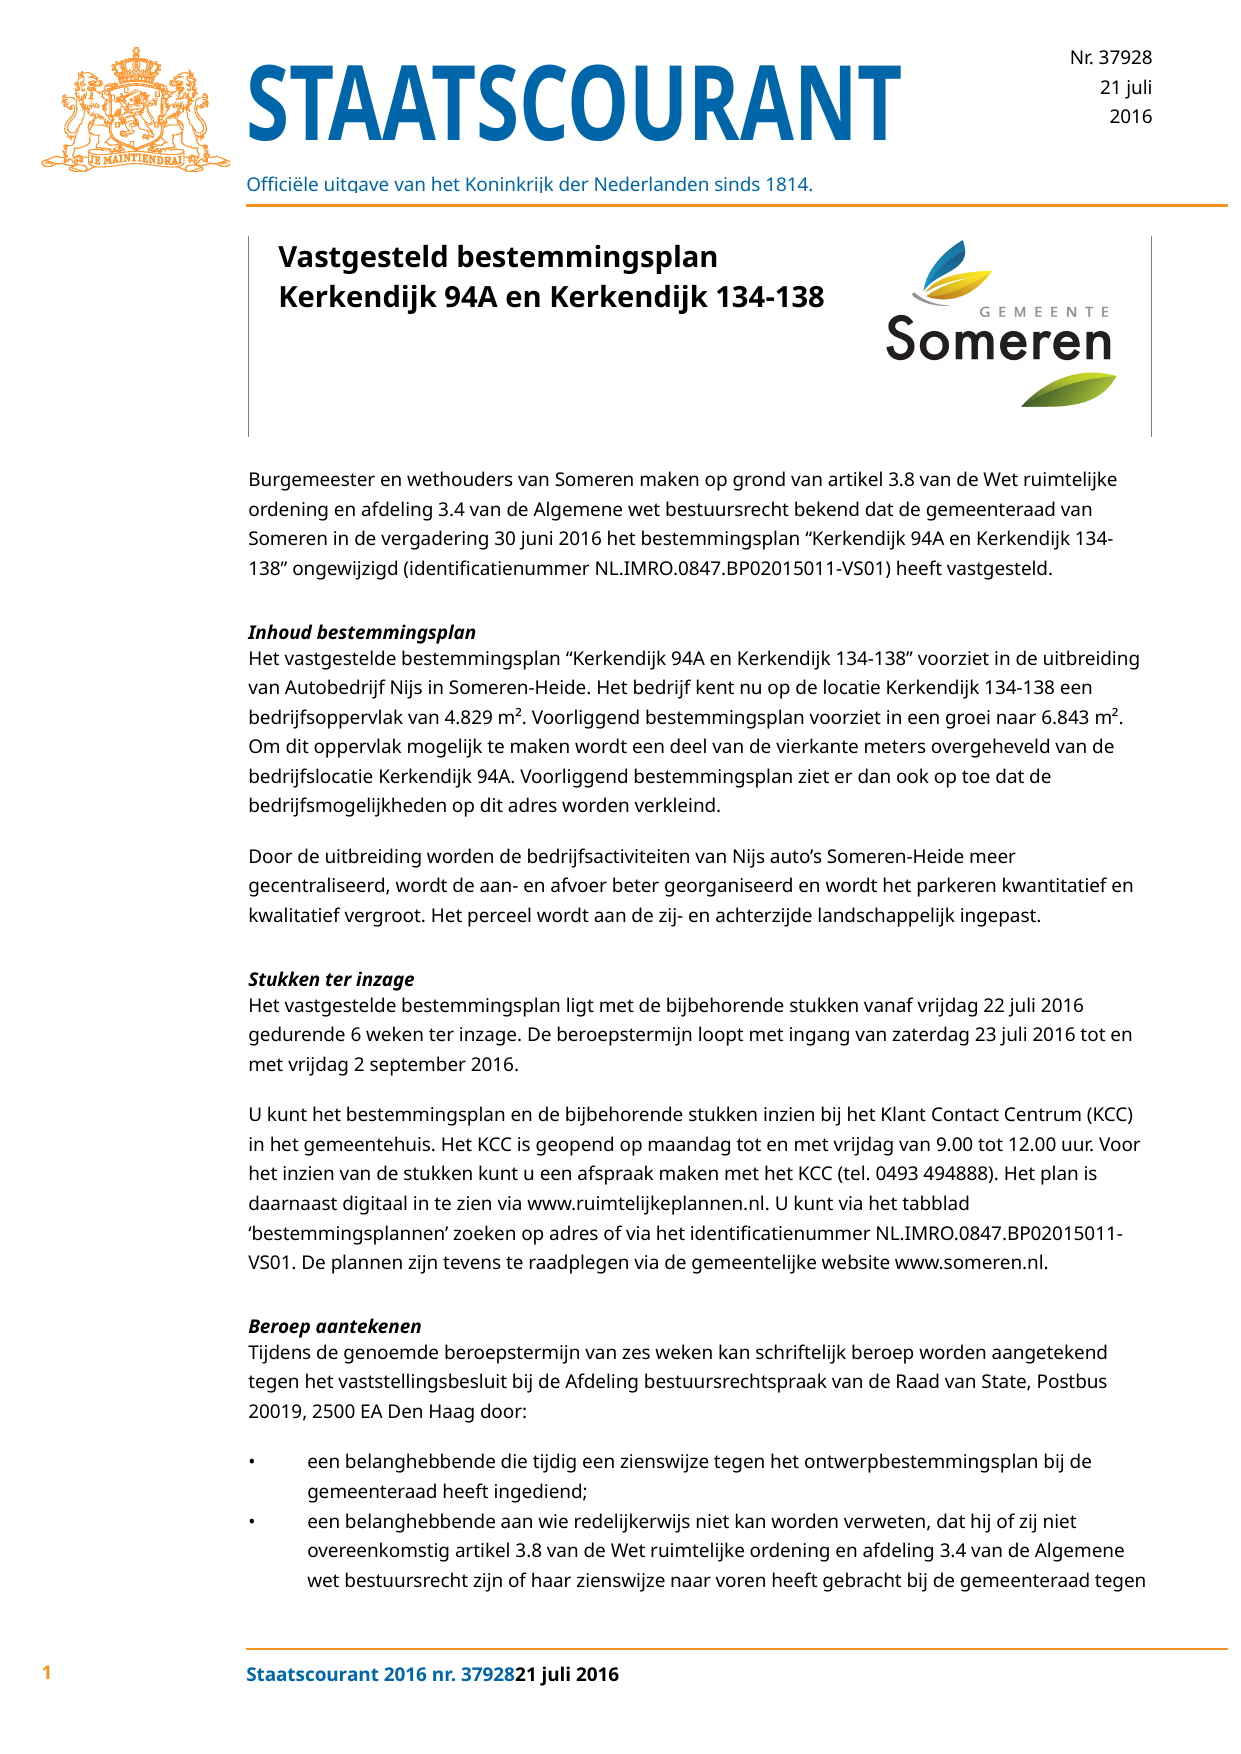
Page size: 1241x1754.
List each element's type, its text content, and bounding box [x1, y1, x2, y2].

picture [41, 47, 231, 172]
text Beroep aantekenen [248, 1313, 1152, 1339]
text Door de uitbreiding worden de bedrijfsactiviteiten van Nijs auto’s Someren-Heide meer gecentraliseerd, wordt de aan- en afvoer beter georganiseerd en wordt het parkeren kwantitatief en kwalitatief vergroot. Het perceel wordt aan de zij- en achterzijde landschappelijk ingepast. [248, 843, 1152, 928]
text Het vastgestelde bestemmingsplan ligt met de bijbehorende stukken vanaf vrijdag 22 juli 2016 gedurende 6 weken ter inzage. De beroepstermijn loopt met ingang van zaterdag 23 juli 2016 tot en met vrijdag 2 september 2016. [248, 992, 1152, 1077]
list een belanghebbende aan wie redelijkerwijs niet kan worden verweten, dat hij of zij niet overeenkomstig artikel 3.8 van de Wet ruimtelijke ordening en afdeling 3.4 van de Algemene wet bestuursrecht zijn of haar zienswijze naar voren heeft gebracht bij de gemeenteraad tegen [248, 1508, 1152, 1593]
list een belanghebbende die tijdig een zienswijze tegen het ontwerpbestemmingsplan bij de gemeenteraad heeft ingediend; [248, 1449, 1152, 1504]
text Stukken ter inzage [248, 966, 1152, 992]
picture [882, 236, 1119, 411]
text Inhoud bestemmingsplan [248, 619, 1152, 645]
text Tijdens de genoemde beroepstermijn van zes weken kan schriftelijk beroep worden aangetekend tegen het vaststellingsbesluit bij de Afdeling bestuursrechtspraak van de Raad van State, Postbus 20019, 2500 EA Den Haag door: [248, 1339, 1152, 1424]
table_header Vastgesteld bestemmingsplan Kerkendijk 94A en Kerkendijk 134-138 [249, 236, 850, 437]
text U kunt het bestemmingsplan en de bijbehorende stukken inzien bij het Klant Contact Centrum (KCC) in het gemeentehuis. Het KCC is geopend op maandag tot en met vrijdag van 9.00 tot 12.00 uur. Voor het inzien van de stukken kunt u een afspraak maken met het KCC (tel. 0493 494888). Het plan is daarnaast digitaal in te zien via www.ruimtelijkeplannen.nl. U kunt via het tabblad ‘bestemmingsplannen’ zoeken op adres of via het identificatienummer NL.IMRO.0847.BP02015011-VS01. De plannen zijn tevens te raadplegen via de gemeentelijke website www.someren.nl. [248, 1101, 1152, 1275]
text Burgemeester en wethouders van Someren maken op grond van artikel 3.8 van de Wet ruimtelijke ordening en afdeling 3.4 van de Algemene wet bestuursrecht bekend dat de gemeenteraad van Someren in de vergadering 30 juni 2016 het bestemmingsplan “Kerkendijk 94A en Kerkendijk 134-138” ongewijzigd (identificatienummer NL.IMRO.0847.BP02015011-VS01) heeft vastgesteld. [248, 466, 1152, 581]
text Het vastgestelde bestemmingsplan “Kerkendijk 94A en Kerkendijk 134-138” voorziet in de uitbreiding van Autobedrijf Nijs in Someren-Heide. Het bedrijf kent nu op de locatie Kerkendijk 134-138 een bedrijfsoppervlak van 4.829 m². Voorliggend bestemmingsplan voorziet in een groei naar 6.843 m². Om dit oppervlak mogelijk te maken wordt een deel van de vierkante meters overgeheveld van de bedrijfslocatie Kerkendijk 94A. Voorliggend bestemmingsplan ziet er dan ook op toe dat de bedrijfsmogelijkheden op dit adres worden verkleind. [248, 645, 1152, 818]
table_header [850, 236, 1151, 437]
